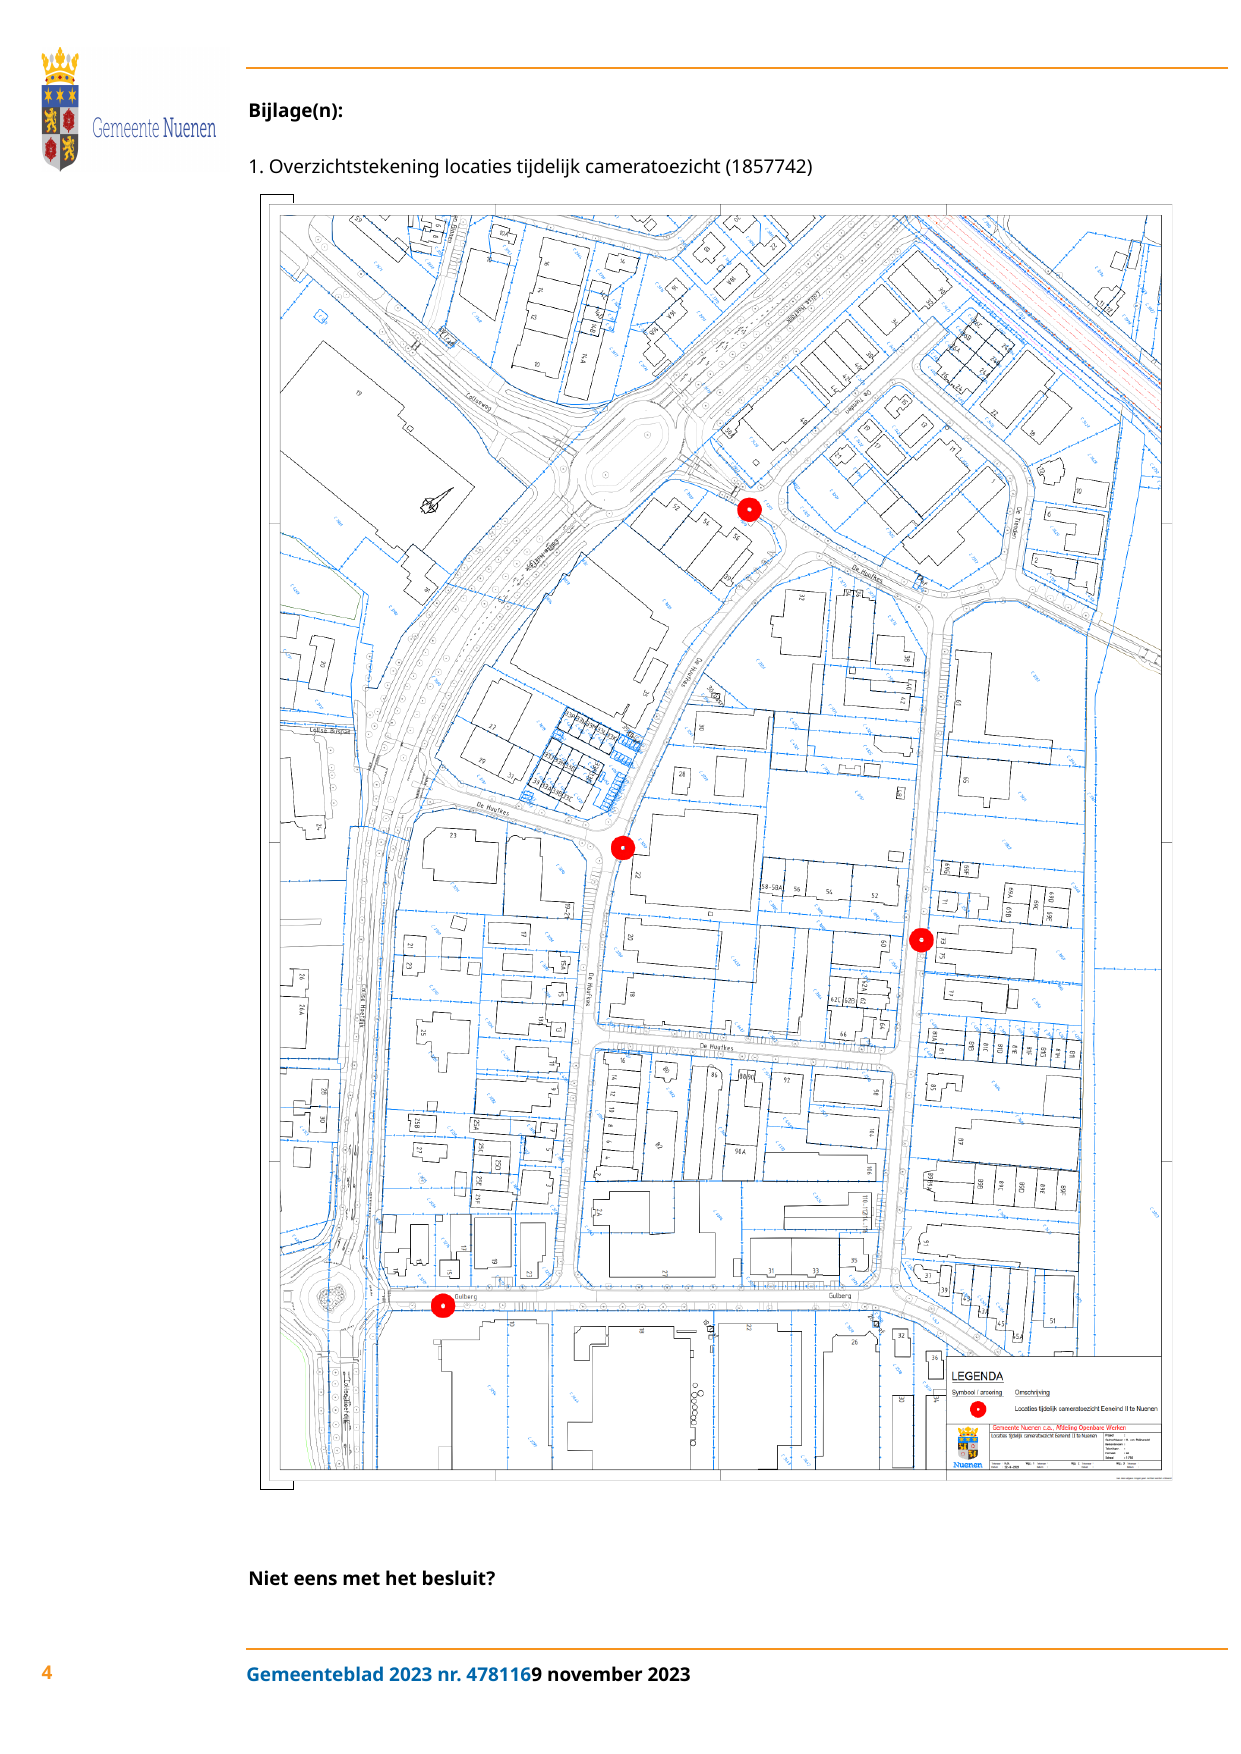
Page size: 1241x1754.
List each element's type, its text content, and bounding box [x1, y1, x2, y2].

picture [268, 203, 1173, 1481]
text Niet eens met het besluit? [248, 1566, 1152, 1591]
text Bijlage(n): [248, 95, 1152, 123]
picture [41, 47, 231, 172]
text 1. Overzichtstekening locaties tijdelijk cameratoezicht (1857742) [248, 153, 1152, 179]
